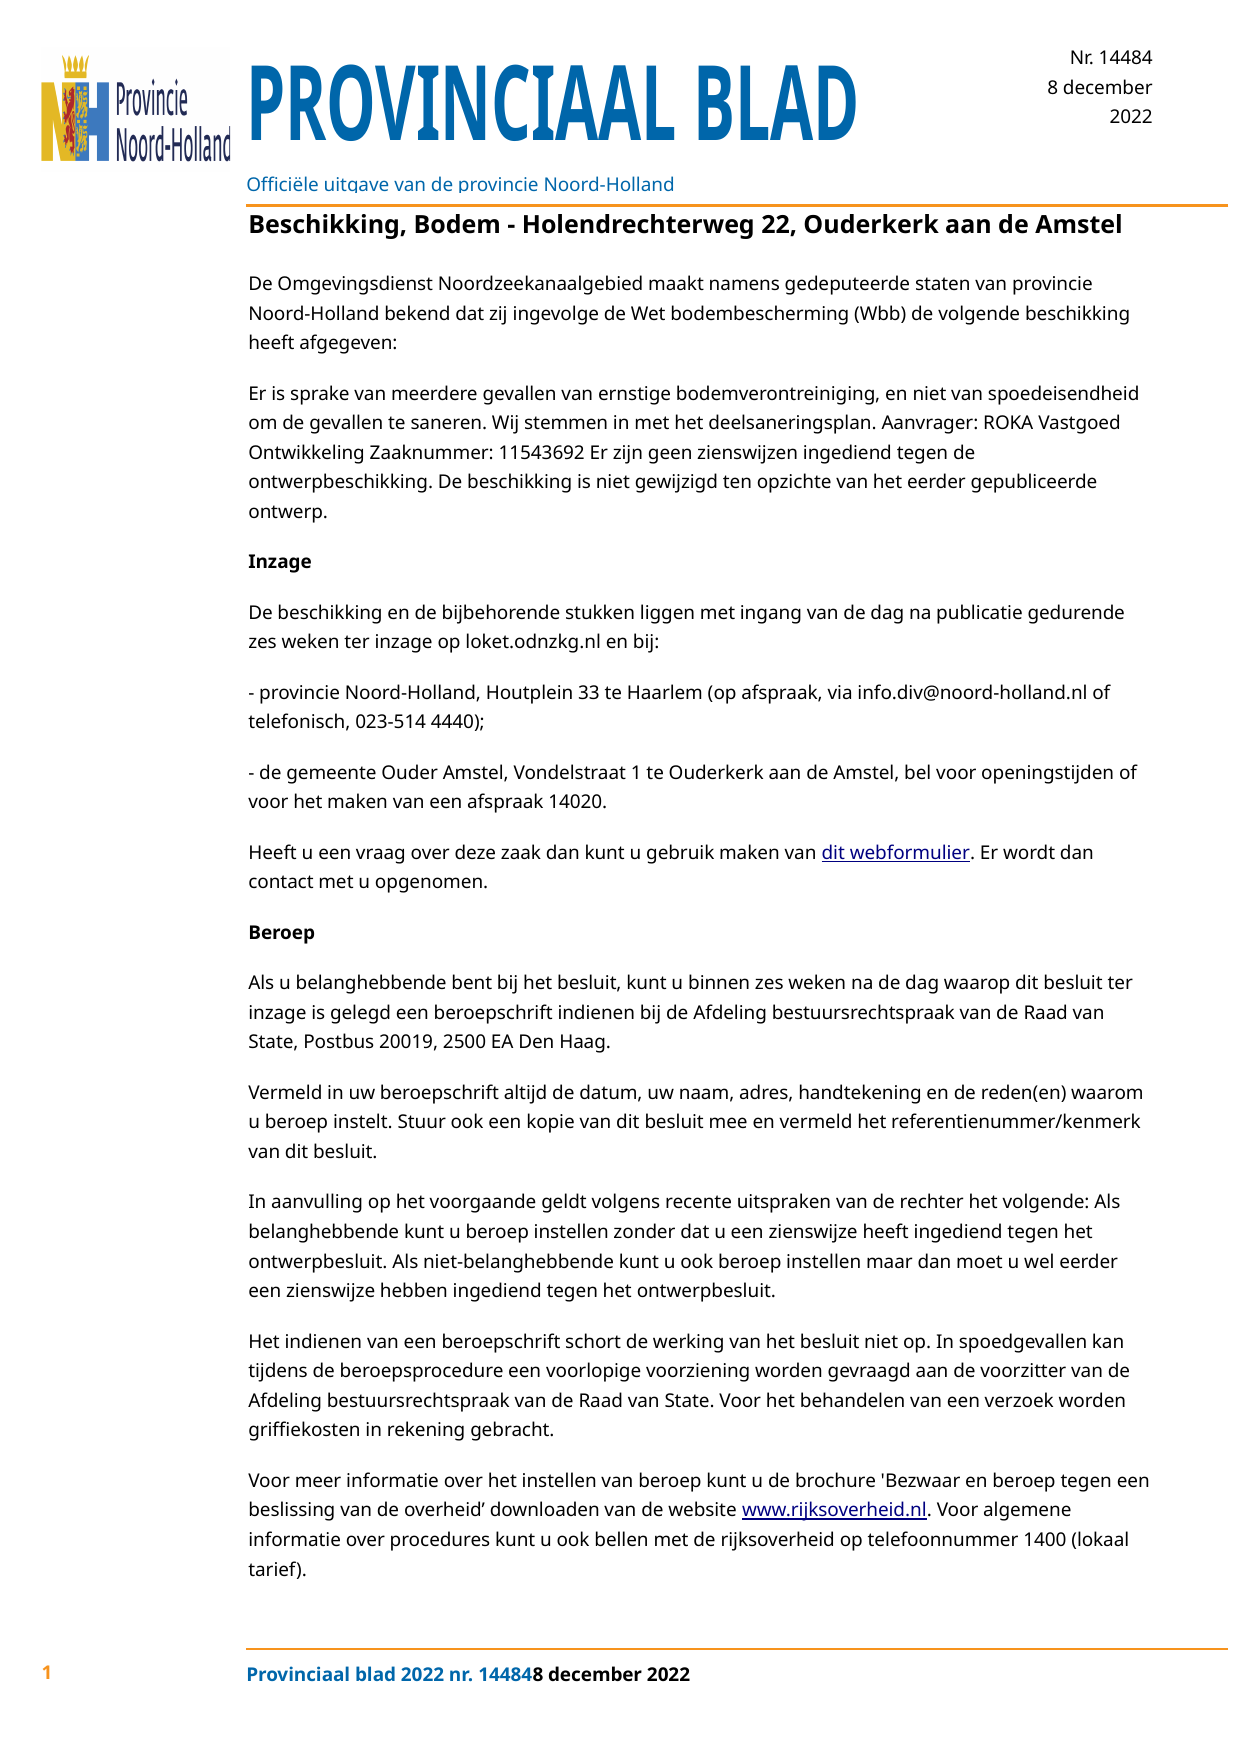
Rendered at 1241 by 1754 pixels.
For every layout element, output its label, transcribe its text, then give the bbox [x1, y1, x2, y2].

text De Omgevingsdienst Noordzeekanaalgebied maakt namens gedeputeerde staten van provincie Noord-Holland bekend dat zij ingevolge de Wet bodembescherming (Wbb) de volgende beschikking heeft afgegeven: [248, 270, 1152, 355]
text Er is sprake van meerdere gevallen van ernstige bodemverontreiniging, en niet van spoedeisendheid om de gevallen te saneren. Wij stemmen in met het deelsaneringsplan. Aanvrager: ROKA Vastgoed Ontwikkeling Zaaknummer: 11543692 Er zijn geen zienswijzen ingediend tegen de ontwerpbeschikking. De beschikking is niet gewijzigd ten opzichte van het eerder gepubliceerde ontwerp. [248, 380, 1152, 524]
text - provincie Noord-Holland, Houtplein 33 te Haarlem (op afspraak, via info.div@noord-holland.nl of telefonisch, 023-514 4440); [248, 679, 1152, 734]
text Voor meer informatie over het instellen van beroep kunt u de brochure 'Bezwaar en beroep tegen een beslissing van de overheid’ downloaden van de website www.rijksoverheid.nl. Voor algemene informatie over procedures kunt u ook bellen met de rijksoverheid op telefoonnummer 1400 (lokaal tarief). [248, 1467, 1152, 1581]
text Vermeld in uw beroepschrift altijd de datum, uw naam, adres, handtekening en de reden(en) waarom u beroep instelt. Stuur ook een kopie van dit besluit mee en vermeld het referentienummer/kenmerk van dit besluit. [248, 1079, 1152, 1164]
text Beschikking, Bodem - Holendrechterweg 22, Ouderkerk aan de Amstel [248, 207, 1152, 241]
picture [41, 47, 231, 172]
text Inzage [248, 549, 1152, 574]
text Beroep [248, 919, 1152, 945]
text Het indienen van een beroepschrift schort de werking van het besluit niet op. In spoedgevallen kan tijdens de beroepsprocedure een voorlopige voorziening worden gevraagd aan de voorzitter van de Afdeling bestuursrechtspraak van de Raad van State. Voor het behandelen van een verzoek worden griffiekosten in rekening gebracht. [248, 1328, 1152, 1442]
text In aanvulling op het voorgaande geldt volgens recente uitspraken van de rechter het volgende: Als belanghebbende kunt u beroep instellen zonder dat u een zienswijze heeft ingediend tegen het ontwerpbesluit. Als niet-belanghebbende kunt u ook beroep instellen maar dan moet u wel eerder een zienswijze hebben ingediend tegen het ontwerpbesluit. [248, 1189, 1152, 1303]
text Heeft u een vraag over deze zaak dan kunt u gebruik maken van dit webformulier. Er wordt dan contact met u opgenomen. [248, 839, 1152, 894]
text Als u belanghebbende bent bij het besluit, kunt u binnen zes weken na de dag waarop dit besluit ter inzage is gelegd een beroepschrift indienen bij de Afdeling bestuursrechtspraak van de Raad van State, Postbus 20019, 2500 EA Den Haag. [248, 969, 1152, 1054]
text De beschikking en de bijbehorende stukken liggen met ingang van de dag na publicatie gedurende zes weken ter inzage op loket.odnzkg.nl en bij: [248, 599, 1152, 654]
text - de gemeente Ouder Amstel, Vondelstraat 1 te Ouderkerk aan de Amstel, bel voor openingstijden of voor het maken van een afspraak 14020. [248, 759, 1152, 814]
